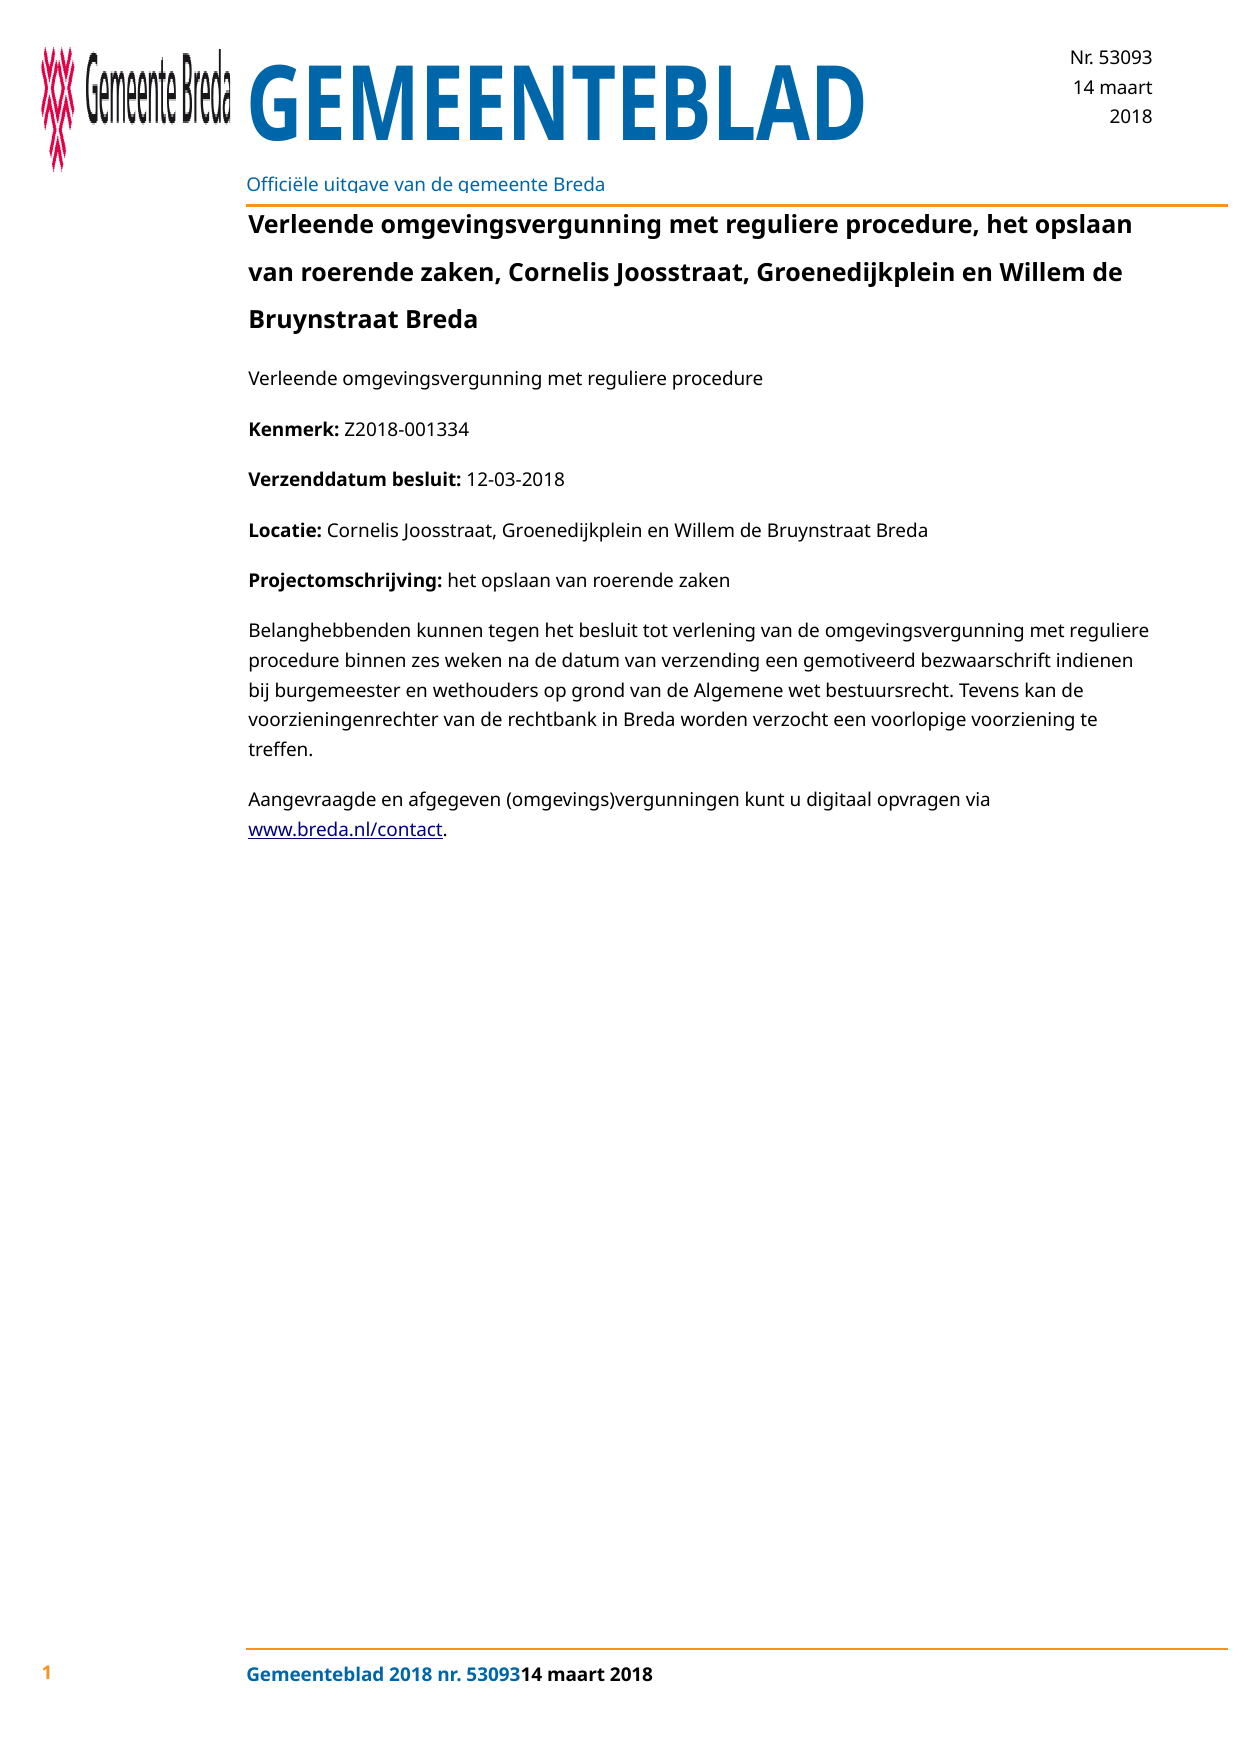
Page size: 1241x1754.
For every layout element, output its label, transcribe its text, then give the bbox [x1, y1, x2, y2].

text Verzenddatum besluit: 12-03-2018 [248, 466, 1152, 492]
text Belanghebbenden kunnen tegen het besluit tot verlening van de omgevingsvergunning met reguliere procedure binnen zes weken na de datum van verzending een gemotiveerd bezwaarschrift indienen bij burgemeester en wethouders op grond van de Algemene wet bestuursrecht. Tevens kan de voorzieningenrechter van de rechtbank in Breda worden verzocht een voorlopige voorziening te treffen. [248, 618, 1152, 762]
text Verleende omgevingsvergunning met reguliere procedure [248, 366, 1152, 391]
text Locatie: Cornelis Joosstraat, Groenedijkplein en Willem de Bruynstraat Breda [248, 517, 1152, 542]
text Verleende omgevingsvergunning met reguliere procedure, het opslaan van roerende zaken, Cornelis Joosstraat, Groenedijkplein en Willem de Bruynstraat Breda [248, 207, 1152, 336]
text Kenmerk: Z2018-001334 [248, 416, 1152, 442]
text Aangevraagde en afgegeven (omgevings)vergunningen kunt u digitaal opvragen via www.breda.nl/contact. [248, 786, 1152, 842]
text Projectomschrijving: het opslaan van roerende zaken [248, 567, 1152, 593]
picture [41, 47, 231, 172]
